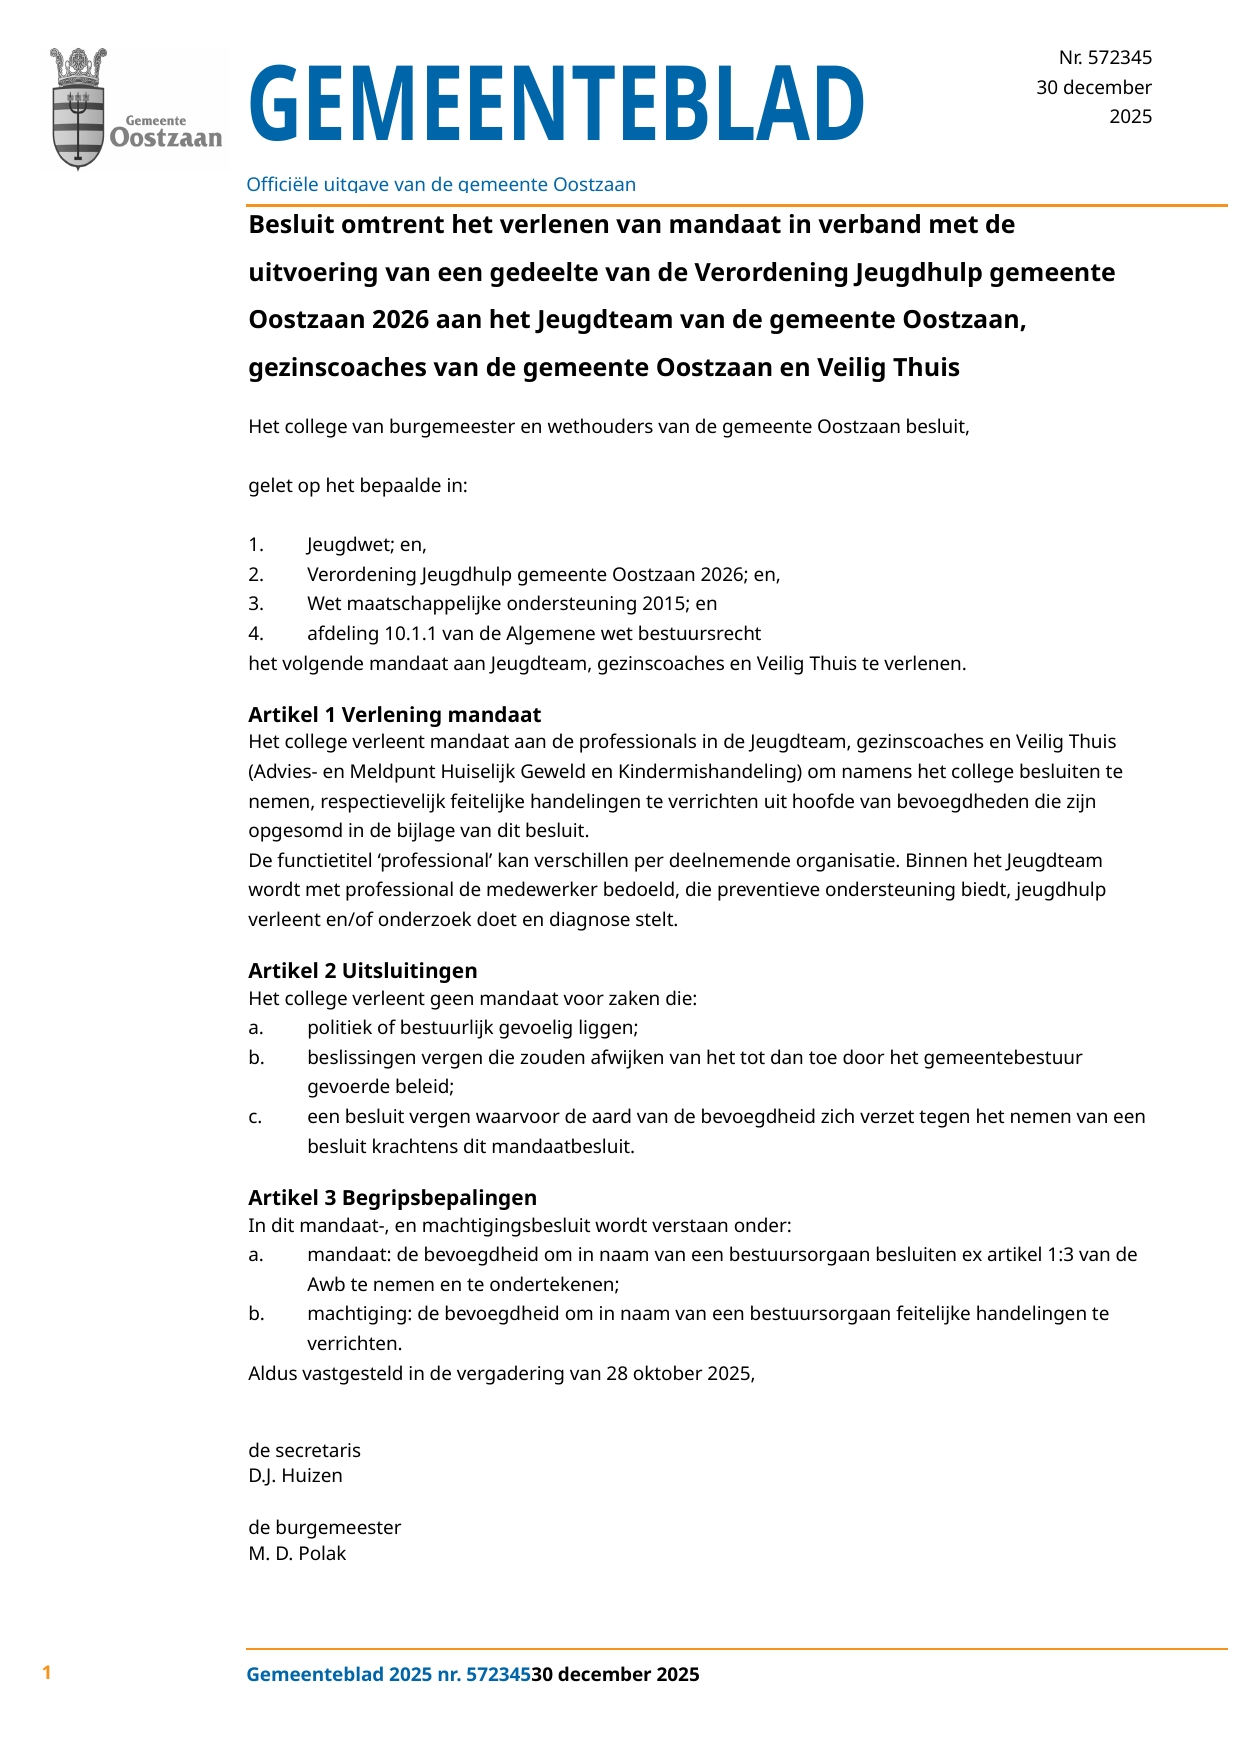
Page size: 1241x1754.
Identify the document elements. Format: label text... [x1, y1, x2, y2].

list Verordening Jeugdhulp gemeente Oostzaan 2026; en, [248, 561, 1152, 587]
list een besluit vergen waarvoor de aard van de bevoegdheid zich verzet tegen het nemen van een besluit krachtens dit mandaatbesluit. [248, 1103, 1152, 1159]
list politiek of bestuurlijk gevoelig liggen; [248, 1014, 1152, 1040]
text Besluit omtrent het verlenen van mandaat in verband met de uitvoering van een gedeelte van de Verordening Jeugdhulp gemeente Oostzaan 2026 aan het Jeugdteam van de gemeente Oostzaan, gezinscoaches van de gemeente Oostzaan en Veilig Thuis [248, 207, 1152, 384]
list Jeugdwet; en, [248, 531, 1152, 557]
picture [41, 47, 231, 172]
text Het college verleent mandaat aan de professionals in de Jeugdteam, gezinscoaches en Veilig Thuis (Advies- en Meldpunt Huiselijk Geweld en Kindermishandeling) om namens het college besluiten te nemen, respectievelijk feitelijke handelingen te verrichten uit hoofde van bevoegdheden die zijn opgesomd in de bijlage van dit besluit. [248, 729, 1152, 843]
text De functietitel ‘professional’ kan verschillen per deelnemende organisatie. Binnen het Jeugdteam wordt met professional de medewerker bedoeld, die preventieve ondersteuning biedt, jeugdhulp verleent en/of onderzoek doet en diagnose stelt. [248, 847, 1152, 932]
text het volgende mandaat aan Jeugdteam, gezinscoaches en Veilig Thuis te verlenen. [248, 650, 1152, 676]
text D.J. Huizen [248, 1463, 1152, 1488]
list Wet maatschappelijke ondersteuning 2015; en [248, 591, 1152, 616]
text Artikel 3 Begripsbepalingen [248, 1183, 1152, 1212]
list beslissingen vergen die zouden afwijken van het tot dan toe door het gemeentebestuur gevoerde beleid; [248, 1044, 1152, 1099]
text Het college verleent geen mandaat voor zaken die: [248, 985, 1152, 1011]
text M. D. Polak [248, 1540, 1152, 1566]
text Het college van burgemeester en wethouders van de gemeente Oostzaan besluit, [248, 413, 1152, 439]
text Artikel 2 Uitsluitingen [248, 957, 1152, 985]
text Aldus vastgesteld in de vergadering van 28 oktober 2025, [248, 1360, 1152, 1385]
text Artikel 1 Verlening mandaat [248, 700, 1152, 729]
text de secretaris [248, 1437, 1152, 1463]
list machtiging: de bevoegdheid om in naam van een bestuursorgaan feitelijke handelingen te verrichten. [248, 1301, 1152, 1356]
text In dit mandaat-, en machtigingsbesluit wordt verstaan onder: [248, 1212, 1152, 1237]
text de burgemeester [248, 1514, 1152, 1540]
list afdeling 10.1.1 van de Algemene wet bestuursrecht [248, 620, 1152, 646]
text gelet op het bepaalde in: [248, 472, 1152, 498]
list mandaat: de bevoegdheid om in naam van een bestuursorgaan besluiten ex artikel 1:3 van de Awb te nemen en te ondertekenen; [248, 1241, 1152, 1297]
